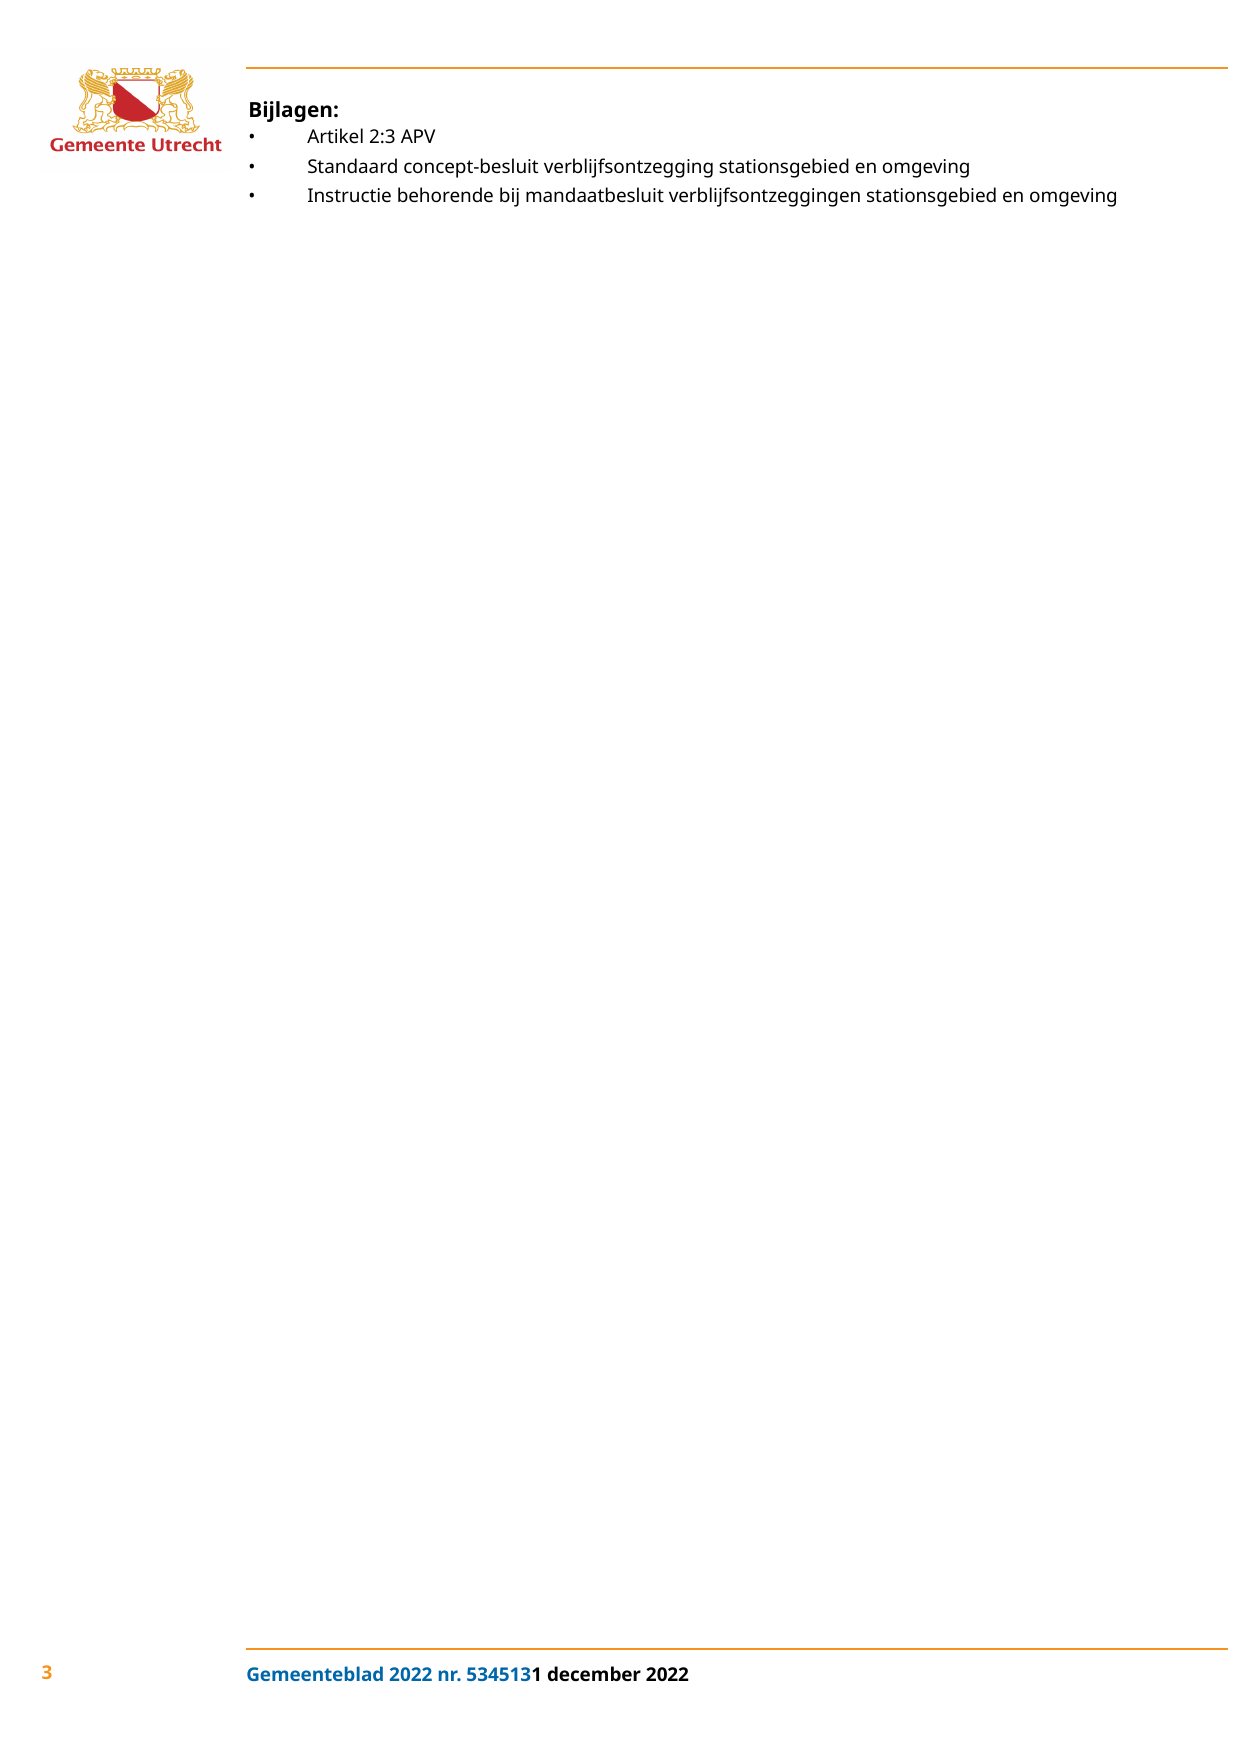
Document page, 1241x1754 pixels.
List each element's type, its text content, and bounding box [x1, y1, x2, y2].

list Standaard concept-besluit verblijfsontzegging stationsgebied en omgeving [248, 153, 1152, 179]
list Instructie behorende bij mandaatbesluit verblijfsontzeggingen stationsgebied en omgeving [248, 182, 1152, 208]
picture [41, 47, 231, 172]
text Bijlagen: [248, 95, 1152, 123]
list Artikel 2:3 APV [248, 123, 1152, 149]
